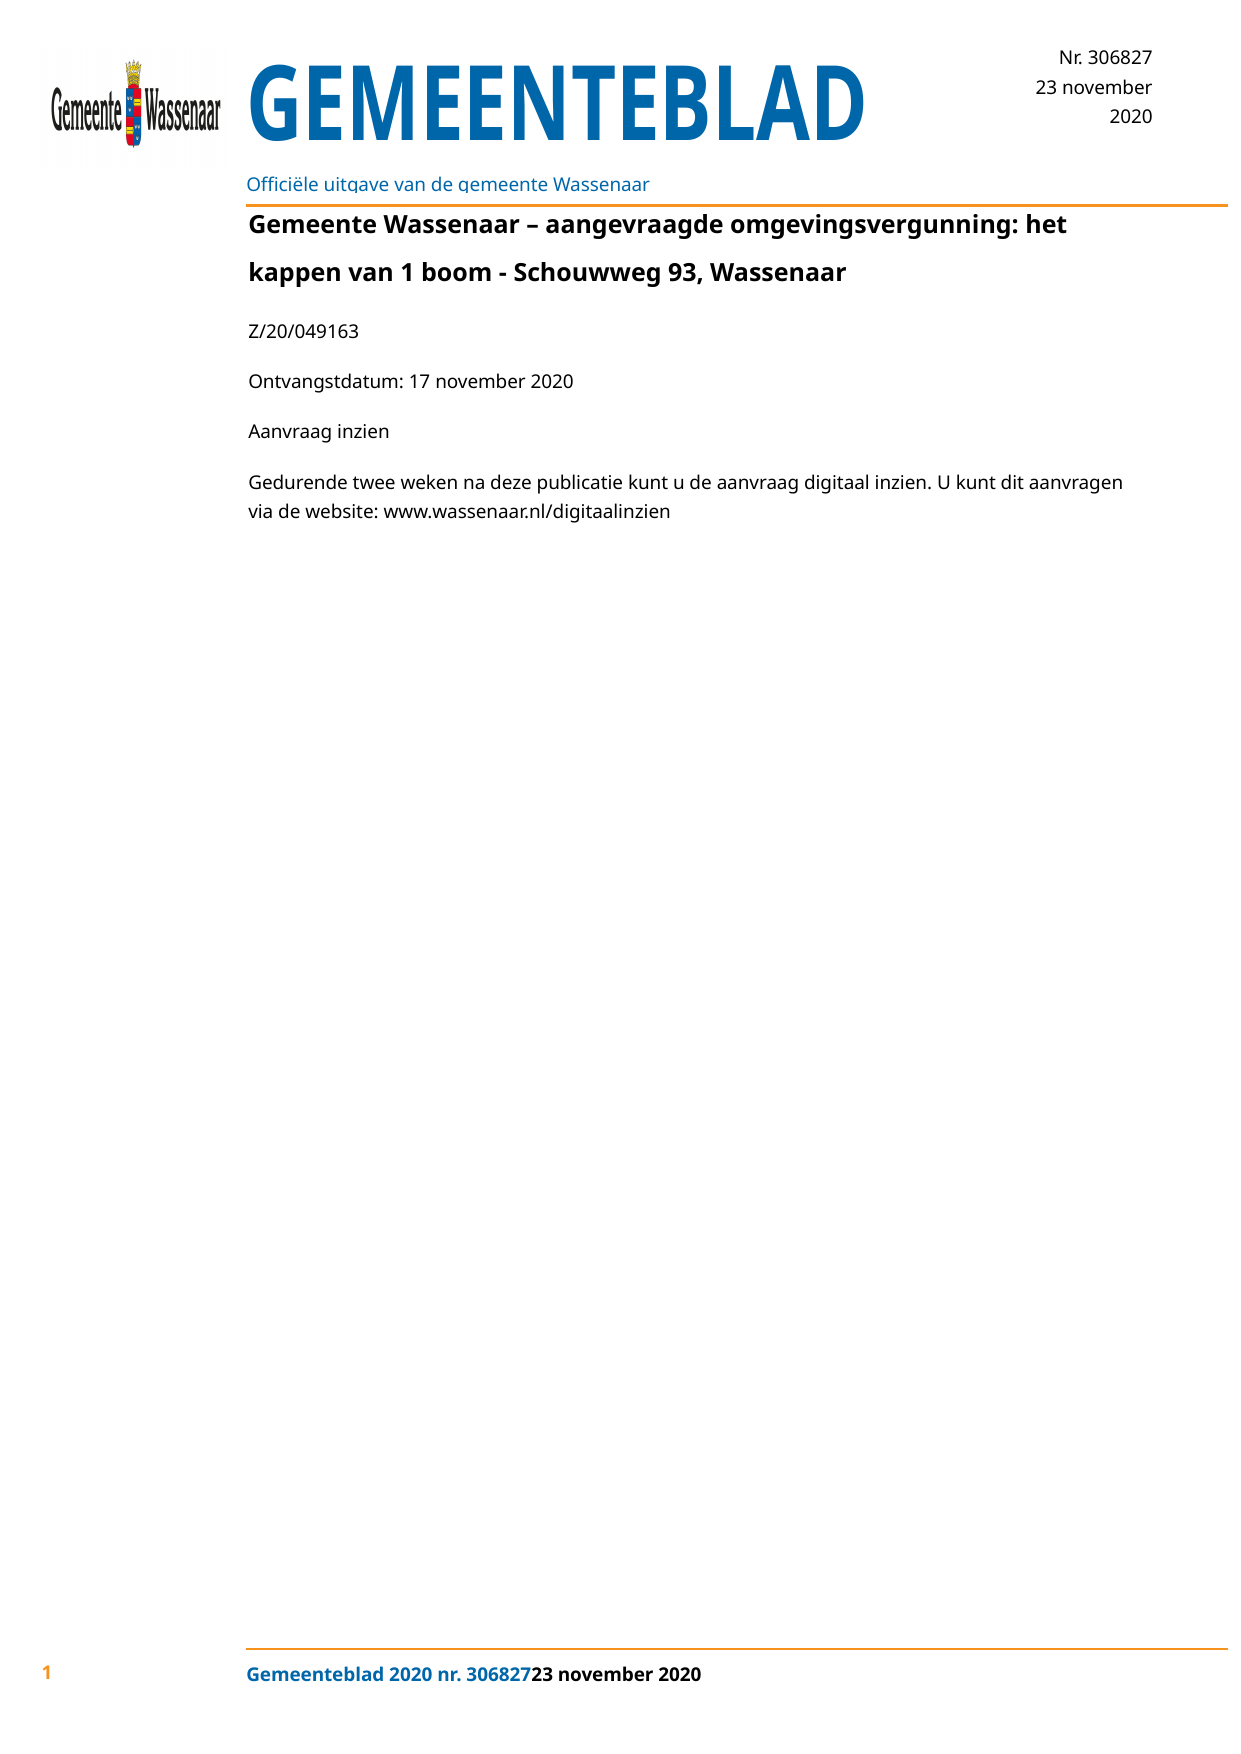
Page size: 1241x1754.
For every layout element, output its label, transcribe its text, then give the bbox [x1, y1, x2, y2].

picture [41, 47, 231, 172]
text Aanvraag inzien [248, 419, 1152, 444]
text Gemeente Wassenaar – aangevraagde omgevingsvergunning: het kappen van 1 boom - Schouwweg 93, Wassenaar [248, 207, 1152, 288]
text Z/20/049163 [248, 318, 1152, 344]
text Gedurende twee weken na deze publicatie kunt u de aanvraag digitaal inzien. U kunt dit aanvragen via de website: www.wassenaar.nl/digitaalinzien [248, 469, 1152, 524]
text Ontvangstdatum: 17 november 2020 [248, 368, 1152, 394]
